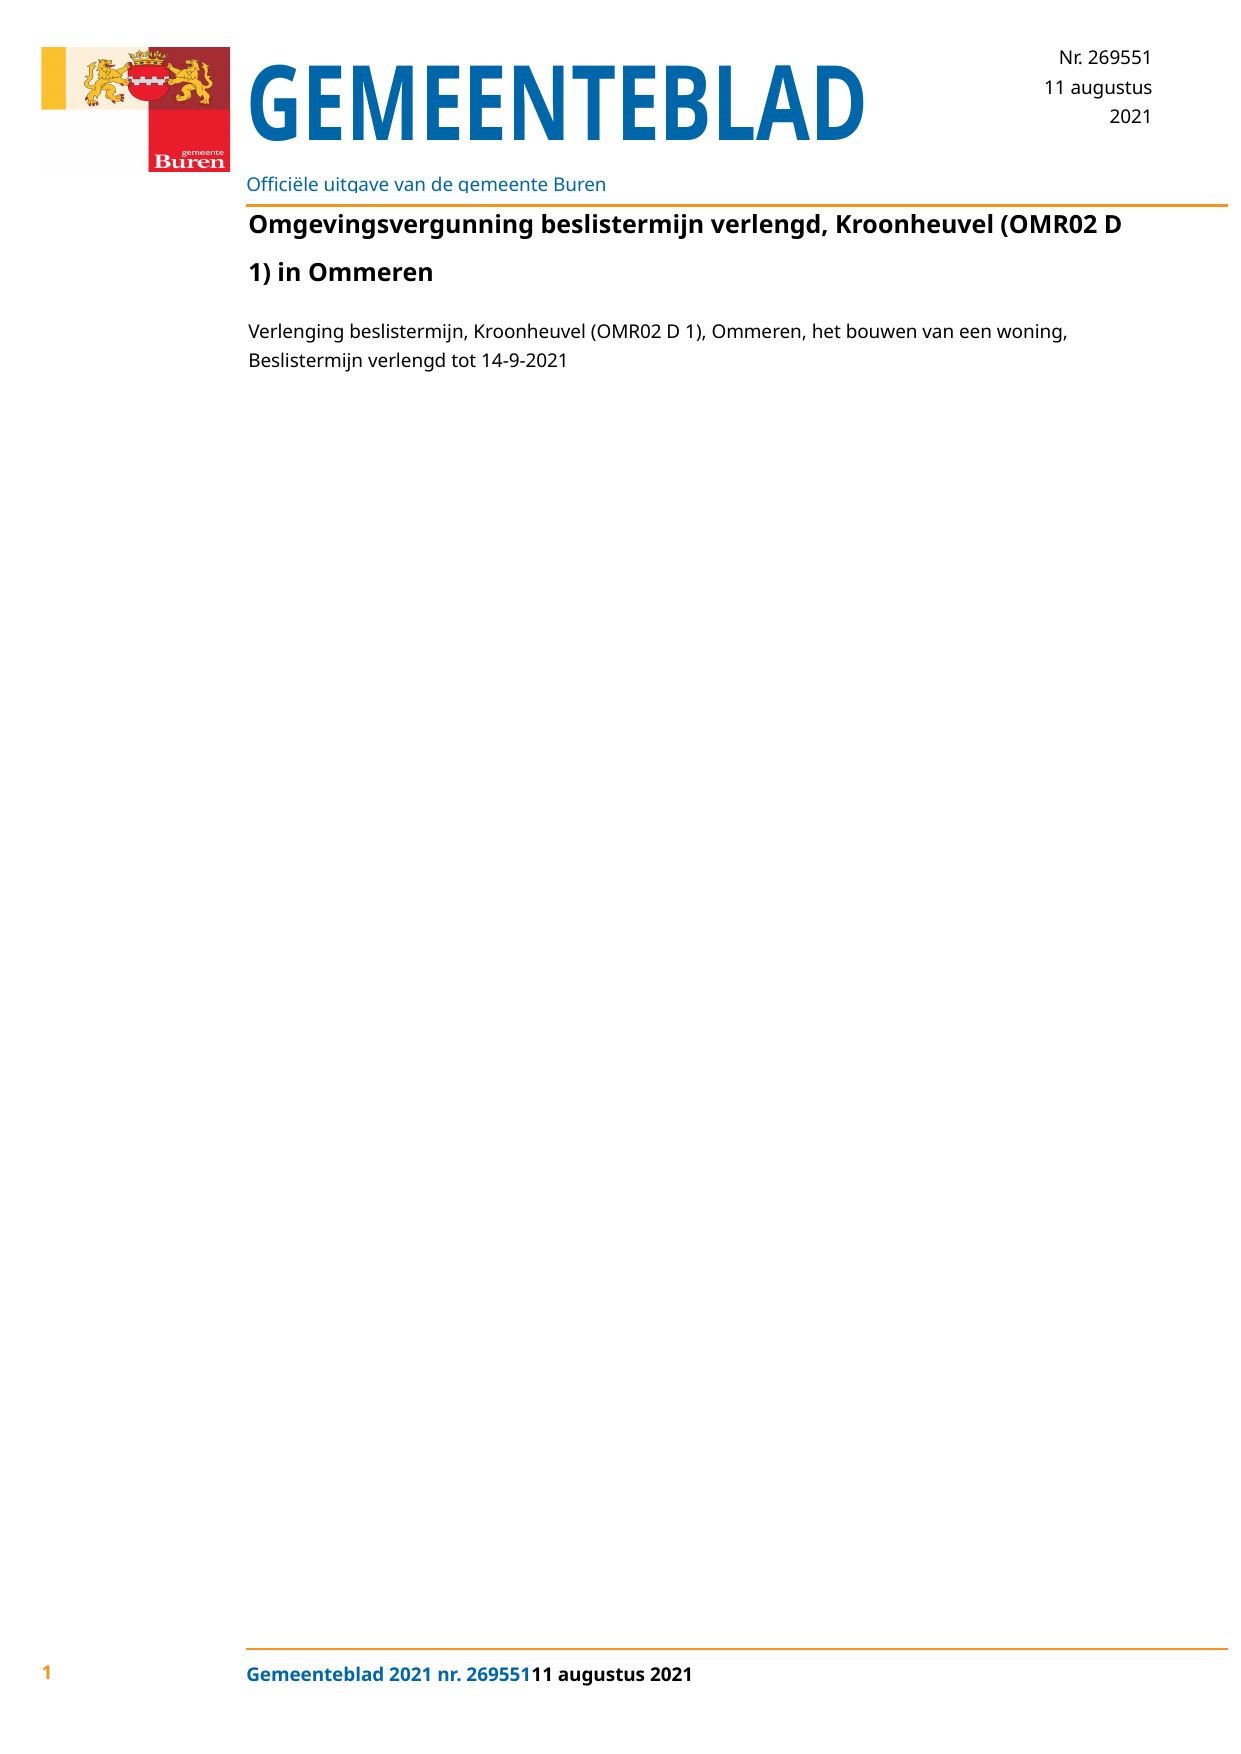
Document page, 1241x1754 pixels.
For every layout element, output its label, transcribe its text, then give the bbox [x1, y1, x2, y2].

text Omgevingsvergunning beslistermijn verlengd, Kroonheuvel (OMR02 D 1) in Ommeren [248, 207, 1152, 288]
picture [41, 47, 231, 172]
text Verlenging beslistermijn, Kroonheuvel (OMR02 D 1), Ommeren, het bouwen van een woning, Beslistermijn verlengd tot 14-9-2021 [248, 318, 1152, 373]
